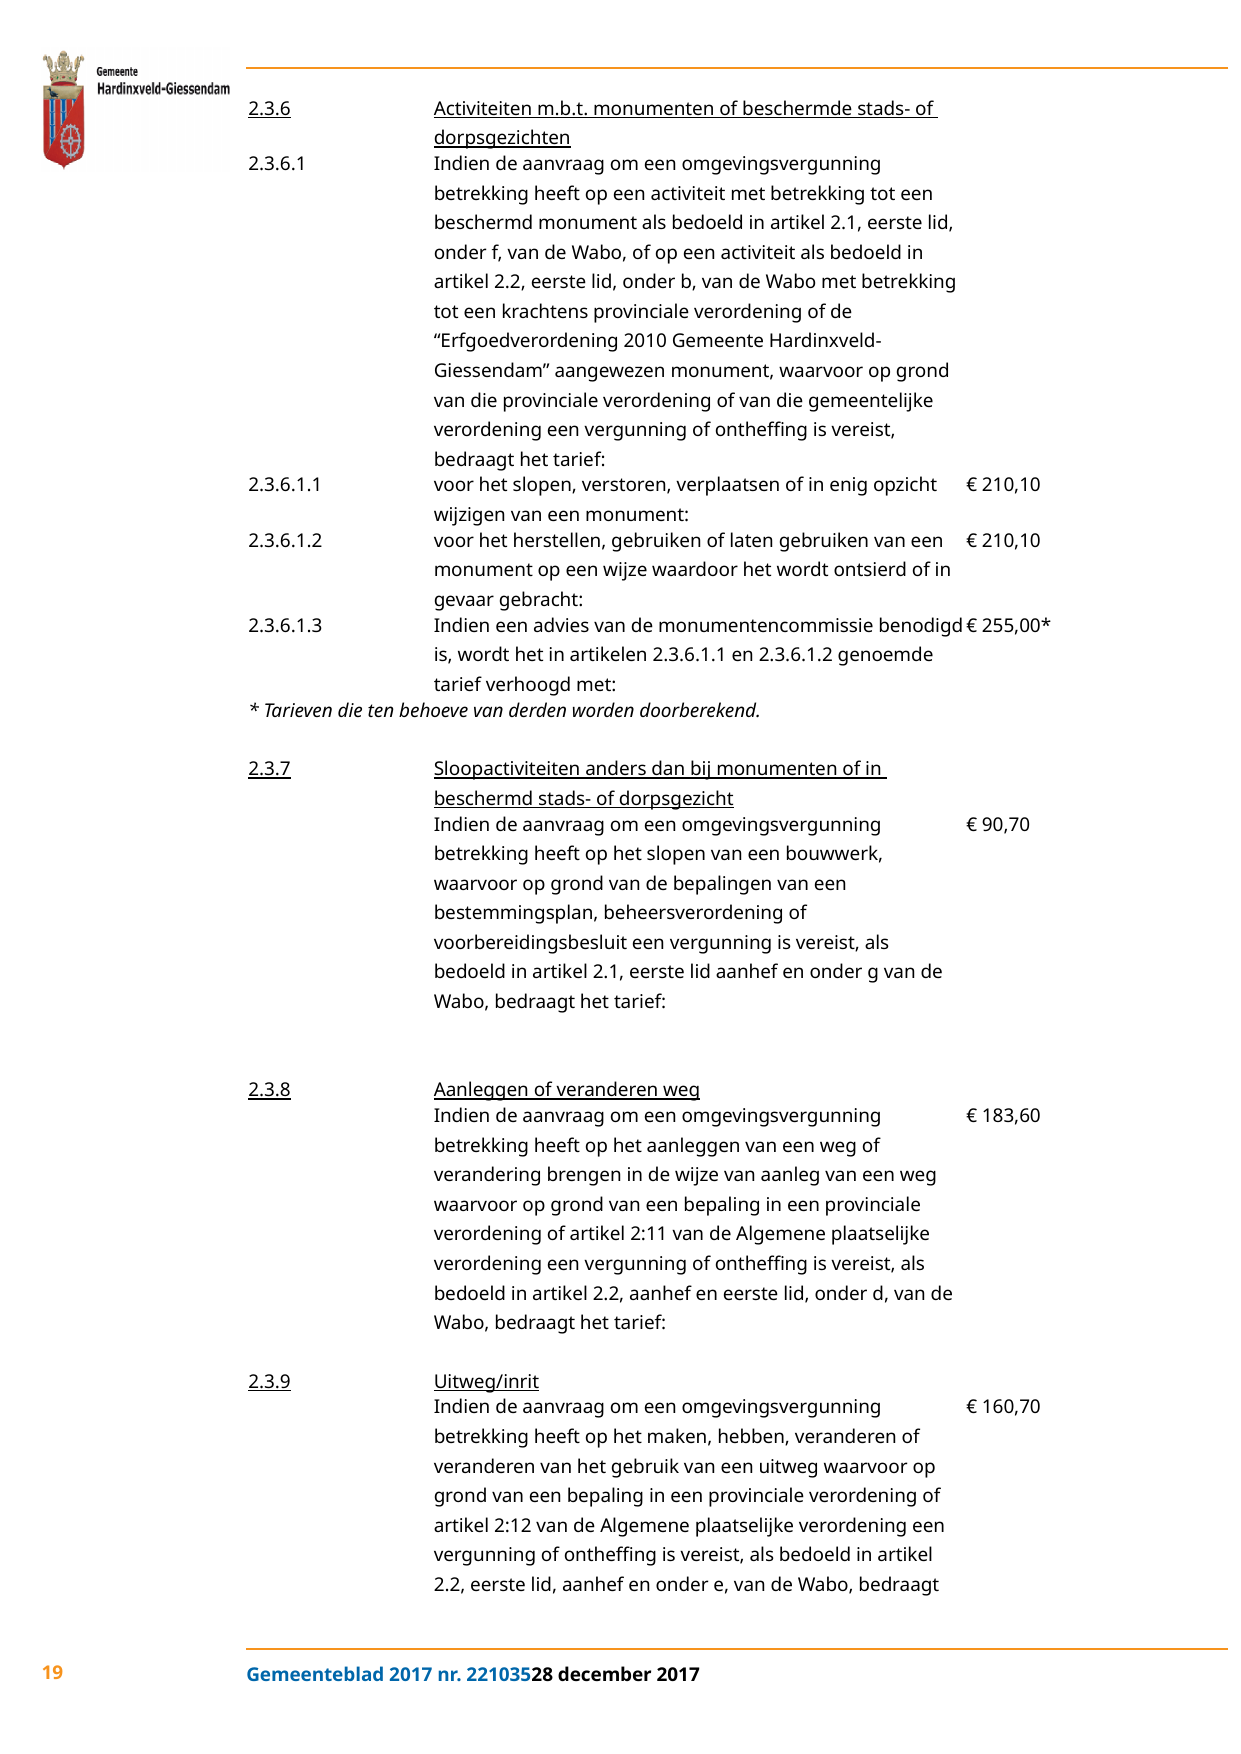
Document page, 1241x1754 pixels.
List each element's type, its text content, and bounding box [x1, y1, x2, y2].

table_cell [248, 1102, 433, 1335]
table_cell Indien de aanvraag om een omgevingsvergunning betrekking heeft op het aanleggen van een weg of verandering brengen in de wijze van aanleg van een weg waarvoor op grond van een bepaling in een provinciale verordening of artikel 2:11 van de Algemene plaatselijke verordening een vergunning of ontheffing is vereist, als bedoeld in artikel 2.2, aanhef en eerste lid, onder d, van de Wabo, bedraagt het tarief: [434, 1102, 966, 1335]
table_cell Indien de aanvraag om een omgevingsvergunning betrekking heeft op het slopen van een bouwwerk, waarvoor op grond van de bepalingen van een bestemmingsplan, beheersverordening of voorbereidingsbesluit een vergunning is vereist, als bedoeld in artikel 2.1, eerste lid aanhef en onder g van de Wabo, bedraagt het tarief: [434, 811, 966, 1014]
table_cell € 210,10 [966, 472, 1152, 527]
table_cell € 160,70 [966, 1394, 1152, 1597]
table_header Aanleggen of veranderen weg [434, 1076, 966, 1102]
table_header 2.3.9 [248, 1368, 433, 1394]
table_header [966, 95, 1152, 150]
table_cell € 90,70 [966, 811, 1152, 1014]
table_cell [248, 811, 433, 1014]
table_header Uitweg/inrit [434, 1368, 966, 1394]
table_cell voor het slopen, verstoren, verplaatsen of in enig opzicht wijzigen van een monument: [434, 472, 966, 527]
table_cell € 183,60 [966, 1102, 1152, 1335]
table_cell Indien de aanvraag om een omgevingsvergunning betrekking heeft op een activiteit met betrekking tot een beschermd monument als bedoeld in artikel 2.1, eerste lid, onder f, van de Wabo, of op een activiteit als bedoeld in artikel 2.2, eerste lid, onder b, van de Wabo met betrekking tot een krachtens provinciale verordening of de “Erfgoedverordening 2010 Gemeente Hardinxveld-Giessendam” aangewezen monument, waarvoor op grond van die provinciale verordening of van die gemeentelijke verordening een vergunning of ontheffing is vereist, bedraagt het tarief: [434, 150, 966, 472]
table_cell Indien een advies van de monumentencommissie benodigd is, wordt het in artikelen 2.3.6.1.1 en 2.3.6.1.2 genoemde tarief verhoogd met: [434, 612, 966, 697]
table_cell Indien de aanvraag om een omgevingsvergunning betrekking heeft op het maken, hebben, veranderen of veranderen van het gebruik van een uitweg waarvoor op grond van een bepaling in een provinciale verordening of artikel 2:12 van de Algemene plaatselijke verordening een vergunning of ontheffing is vereist, als bedoeld in artikel 2.2, eerste lid, aanhef en onder e, van de Wabo, bedraagt [434, 1394, 966, 1597]
table_header [966, 755, 1152, 811]
table_header 2.3.7 [248, 755, 433, 811]
table_cell 2.3.6.1.1 [248, 472, 433, 527]
table_header [966, 1368, 1152, 1394]
table_cell 2.3.6.1.2 [248, 527, 433, 612]
table_cell € 210,10 [966, 527, 1152, 612]
table_header Sloopactiviteiten anders dan bij monumenten of in beschermd stads- of dorpsgezicht [434, 755, 966, 811]
table_header 2.3.6 [248, 95, 433, 150]
table_header [966, 1076, 1152, 1102]
table_cell [966, 150, 1152, 472]
table_cell [248, 1394, 433, 1597]
table_cell [966, 697, 1152, 722]
table_cell € 255,00* [966, 612, 1152, 697]
table_cell 2.3.6.1 [248, 150, 433, 472]
table_cell * Tarieven die ten behoeve van derden worden doorberekend. [248, 697, 966, 722]
picture [41, 47, 231, 172]
table_header 2.3.8 [248, 1076, 433, 1102]
table_header Activiteiten m.b.t. monumenten of beschermde stads- of dorpsgezichten [434, 95, 966, 150]
table_cell voor het herstellen, gebruiken of laten gebruiken van een monument op een wijze waardoor het wordt ontsierd of in gevaar gebracht: [434, 527, 966, 612]
table_cell 2.3.6.1.3 [248, 612, 433, 697]
